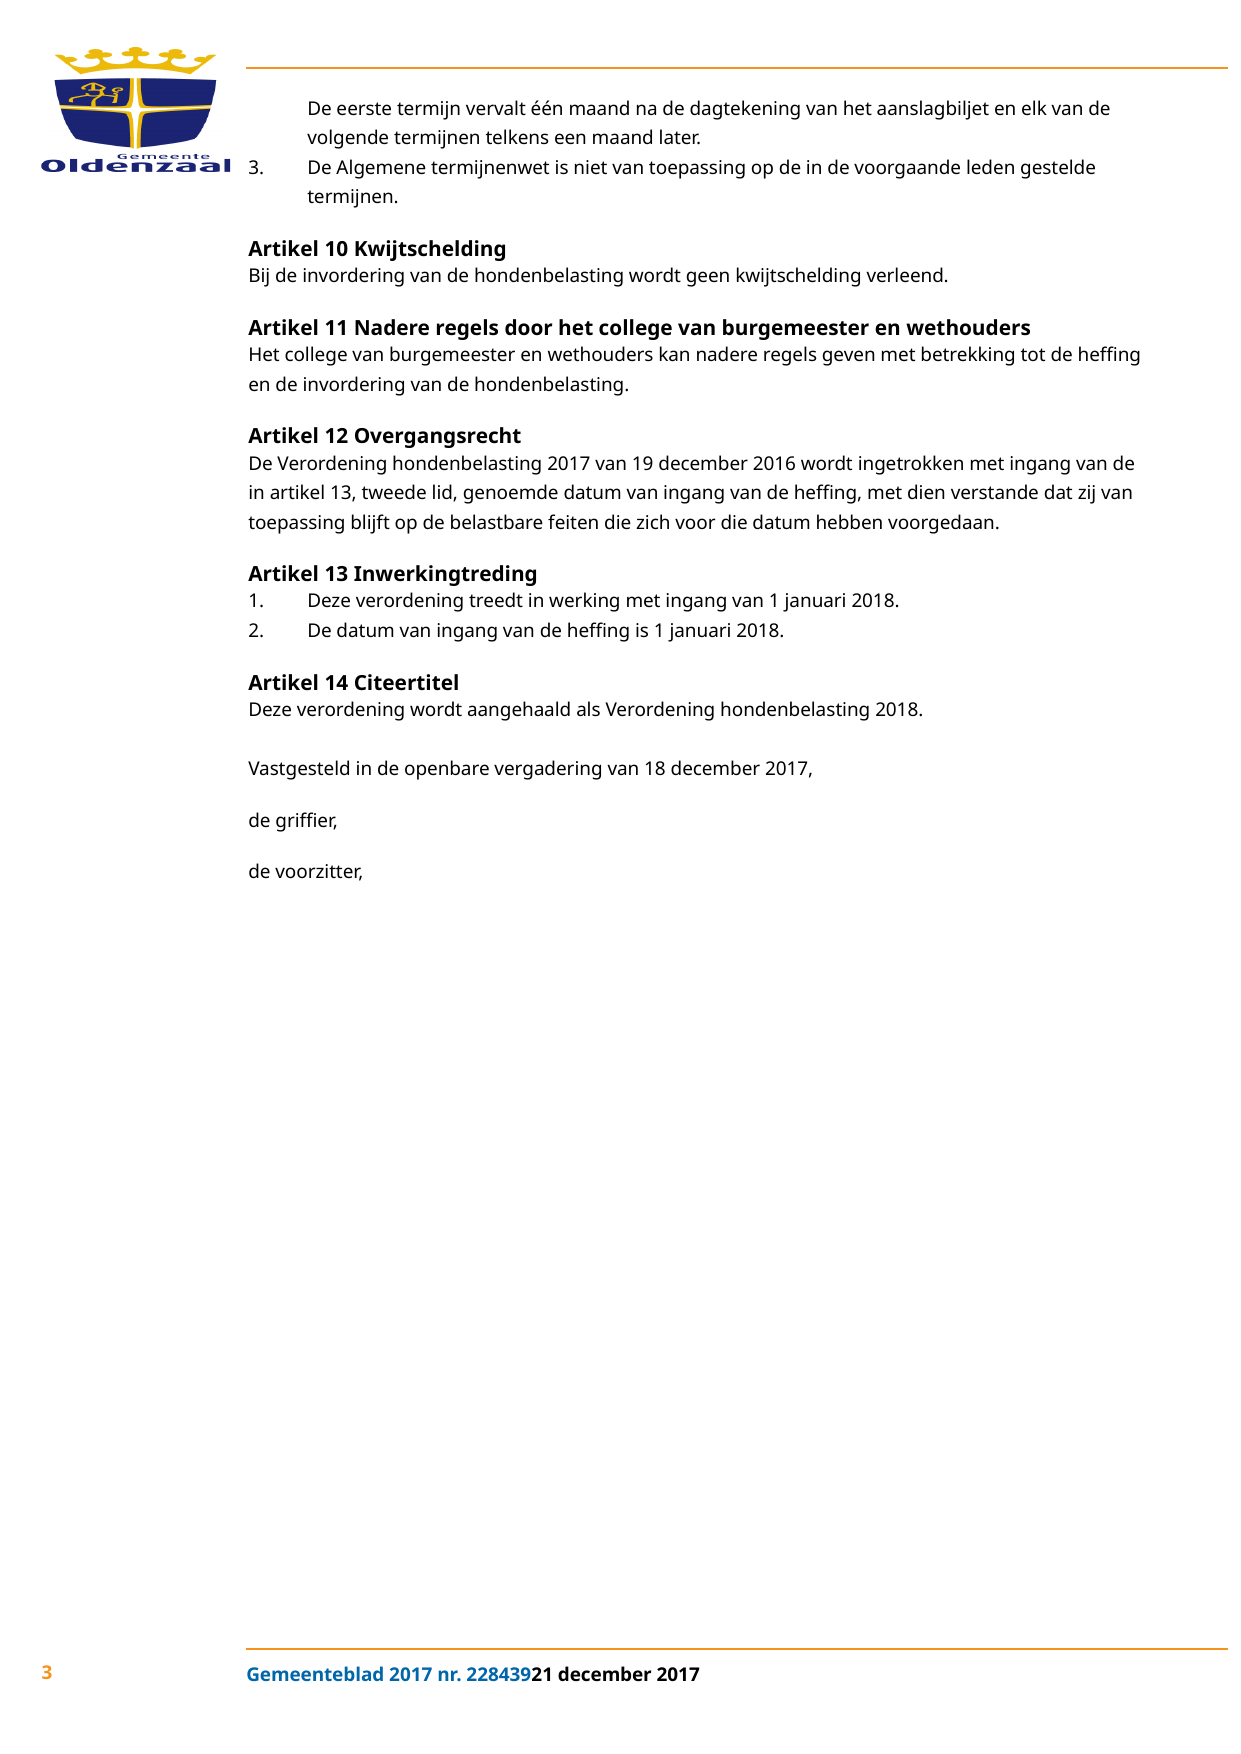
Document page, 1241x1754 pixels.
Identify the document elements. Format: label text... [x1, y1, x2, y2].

text Artikel 13 Inwerkingtreding [248, 559, 1152, 588]
text Artikel 11 Nadere regels door het college van burgemeester en wethouders [248, 313, 1152, 341]
list De Algemene termijnenwet is niet van toepassing op de in de voorgaande leden gestelde termijnen. [248, 154, 1152, 209]
list Deze verordening treedt in werking met ingang van 1 januari 2018. [248, 588, 1152, 613]
list De eerste termijn vervalt één maand na de dagtekening van het aanslagbiljet en elk van de volgende termijnen telkens een maand later. [248, 95, 1152, 150]
text Artikel 14 Citeertitel [248, 668, 1152, 696]
text Artikel 12 Overgangsrecht [248, 421, 1152, 450]
text De Verordening hondenbelasting 2017 van 19 december 2016 wordt ingetrokken met ingang van de in artikel 13, tweede lid, genoemde datum van ingang van de heffing, met dien verstande dat zij van toepassing blijft op de belastbare feiten die zich voor die datum hebben voorgedaan. [248, 450, 1152, 534]
text Bij de invordering van de hondenbelasting wordt geen kwijtschelding verleend. [248, 262, 1152, 288]
picture [41, 47, 231, 172]
text Vastgesteld in de openbare vergadering van 18 december 2017, [248, 755, 1152, 781]
text Artikel 10 Kwijtschelding [248, 234, 1152, 262]
text Het college van burgemeester en wethouders kan nadere regels geven met betrekking tot de heffing en de invordering van de hondenbelasting. [248, 341, 1152, 397]
text de griffier, [248, 807, 1152, 832]
text de voorzitter, [248, 858, 1152, 884]
text Deze verordening wordt aangehaald als Verordening hondenbelasting 2018. [248, 696, 1152, 722]
list De datum van ingang van de heffing is 1 januari 2018. [248, 617, 1152, 643]
